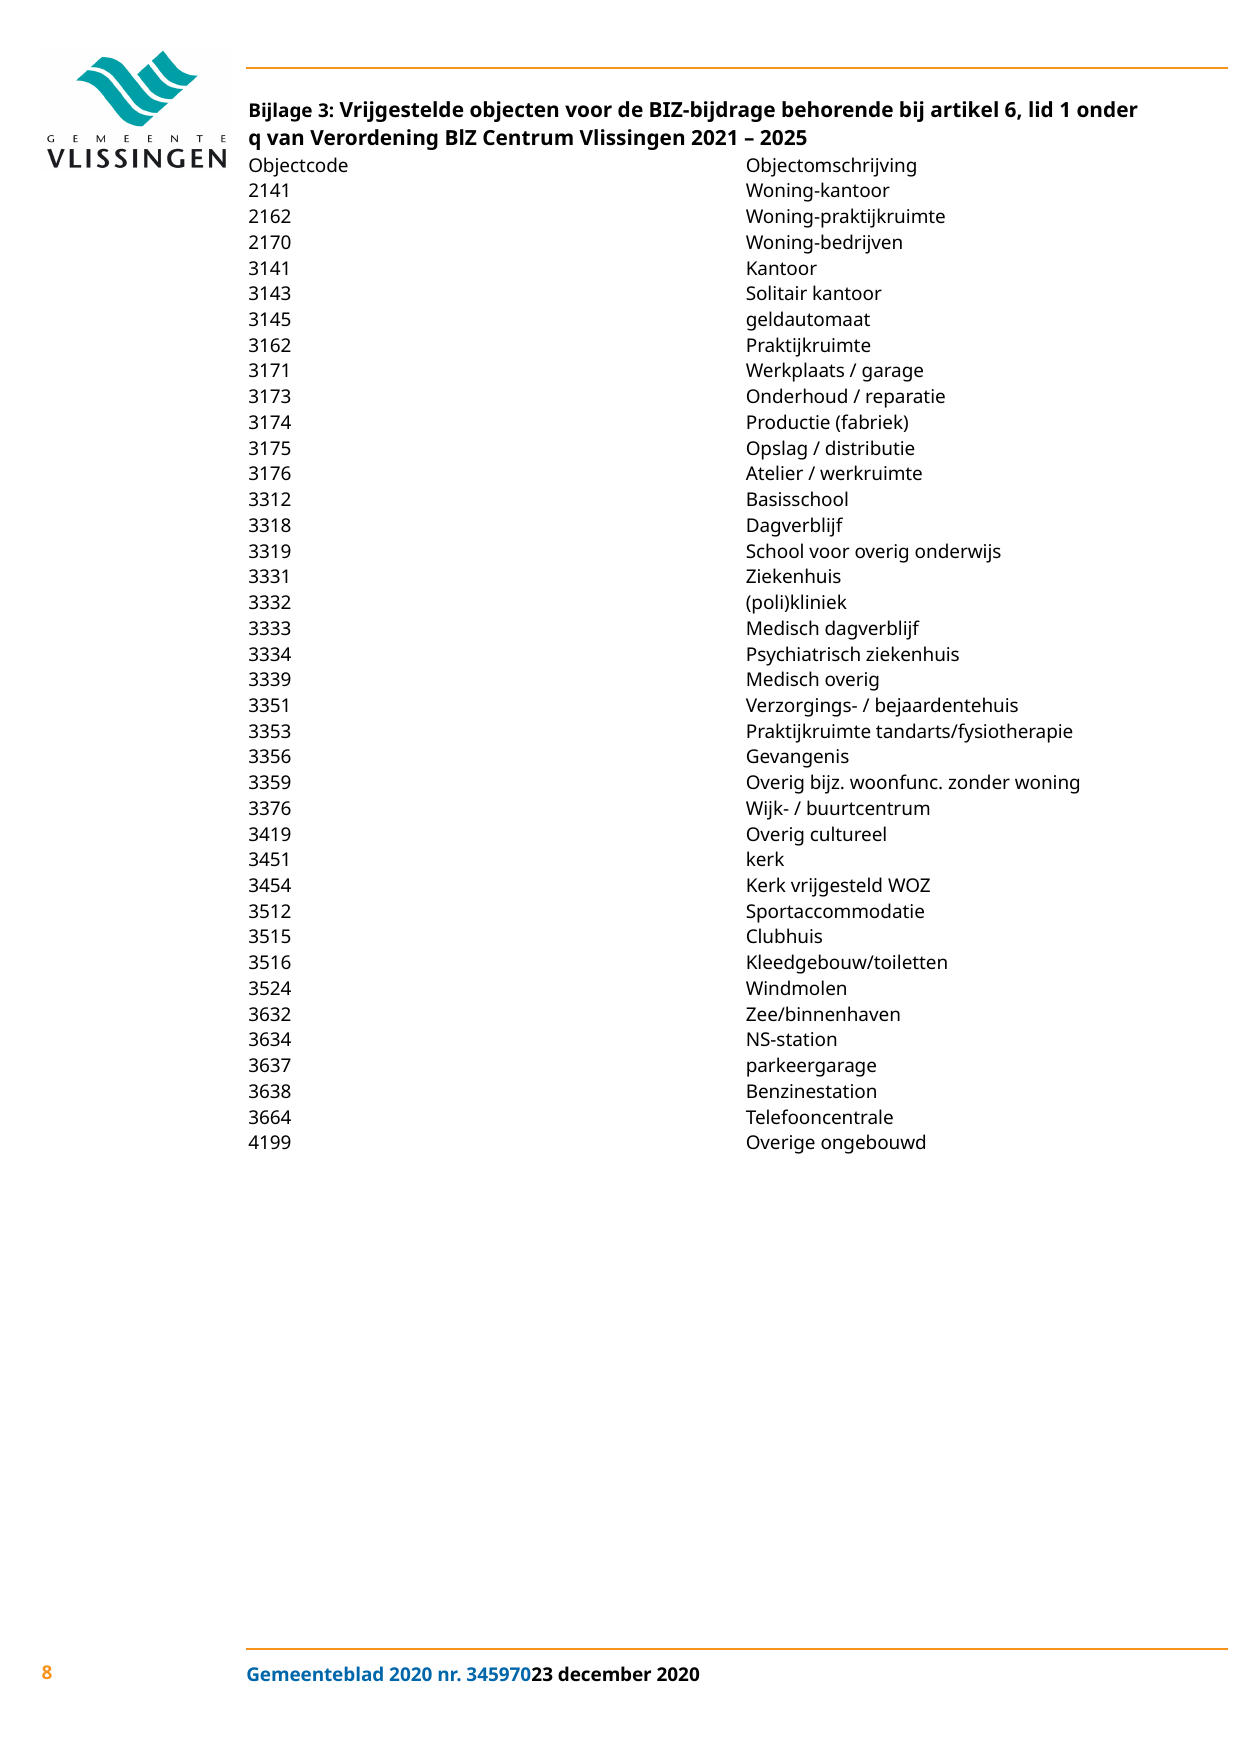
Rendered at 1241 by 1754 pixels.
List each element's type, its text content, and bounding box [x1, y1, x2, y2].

text Bijlage 3: Vrijgestelde objecten voor de BIZ-bijdrage behorende bij artikel 6, lid 1 onder q van Verordening BlZ Centrum Vlissingen 2021 – 2025 [248, 95, 1152, 152]
table_cell parkeergarage [746, 1053, 1152, 1078]
table_cell 3145 [248, 306, 746, 332]
table_cell 3637 [248, 1053, 746, 1078]
table_cell 3351 [248, 692, 746, 718]
table_cell 3634 [248, 1027, 746, 1052]
table_cell School voor overig onderwijs [746, 538, 1152, 563]
table_cell 2162 [248, 203, 746, 229]
table_cell Opslag / distributie [746, 435, 1152, 461]
table_cell Solitair kantoor [746, 281, 1152, 306]
table_cell 3173 [248, 384, 746, 409]
table_cell 3331 [248, 564, 746, 589]
table_cell Kantoor [746, 255, 1152, 281]
table_cell 3332 [248, 589, 746, 615]
table_cell 3333 [248, 615, 746, 641]
table_cell Benzinestation [746, 1078, 1152, 1104]
table_cell Telefooncentrale [746, 1104, 1152, 1129]
table_cell Woning-praktijkruimte [746, 203, 1152, 229]
table_header Objectcode [248, 152, 746, 178]
table_cell Kerk vrijgesteld WOZ [746, 872, 1152, 898]
table_cell 3638 [248, 1078, 746, 1104]
table_cell 3419 [248, 821, 746, 847]
table_cell 3334 [248, 641, 746, 666]
table_cell (poli)kliniek [746, 589, 1152, 615]
table_cell kerk [746, 847, 1152, 872]
table_cell 3171 [248, 358, 746, 383]
table_cell 3318 [248, 512, 746, 538]
table_cell Kleedgebouw/toiletten [746, 950, 1152, 975]
table_cell 2170 [248, 229, 746, 255]
table_cell Praktijkruimte [746, 332, 1152, 358]
table_cell Werkplaats / garage [746, 358, 1152, 383]
table_cell Ziekenhuis [746, 564, 1152, 589]
table_cell Windmolen [746, 975, 1152, 1001]
table_cell Praktijkruimte tandarts/fysiotherapie [746, 718, 1152, 744]
table_cell 3174 [248, 409, 746, 435]
table_cell Basisschool [746, 486, 1152, 512]
table_cell 3632 [248, 1001, 746, 1027]
table_cell geldautomaat [746, 306, 1152, 332]
table_cell 3359 [248, 769, 746, 795]
table_cell Atelier / werkruimte [746, 461, 1152, 486]
table_cell Woning-bedrijven [746, 229, 1152, 255]
table_cell 3141 [248, 255, 746, 281]
table_cell Woning-kantoor [746, 178, 1152, 203]
table_cell Sportaccommodatie [746, 898, 1152, 924]
table_cell Psychiatrisch ziekenhuis [746, 641, 1152, 666]
table_cell 3376 [248, 795, 746, 821]
table_header Objectomschrijving [746, 152, 1152, 178]
table_cell NS-station [746, 1027, 1152, 1052]
table_cell Wijk- / buurtcentrum [746, 795, 1152, 821]
table_cell 4199 [248, 1130, 746, 1155]
table_cell Dagverblijf [746, 512, 1152, 538]
table_cell 3162 [248, 332, 746, 358]
table_cell 3451 [248, 847, 746, 872]
table_cell 3664 [248, 1104, 746, 1129]
table_cell Onderhoud / reparatie [746, 384, 1152, 409]
table_cell 3512 [248, 898, 746, 924]
table_cell 3339 [248, 666, 746, 692]
table_cell 3319 [248, 538, 746, 563]
table_cell Productie (fabriek) [746, 409, 1152, 435]
table_cell Medisch overig [746, 666, 1152, 692]
table_cell Zee/binnenhaven [746, 1001, 1152, 1027]
table_cell 3176 [248, 461, 746, 486]
table_cell 3353 [248, 718, 746, 744]
table_cell 3356 [248, 744, 746, 769]
table_cell 2141 [248, 178, 746, 203]
table_cell Overig bijz. woonfunc. zonder woning [746, 769, 1152, 795]
table_cell 3175 [248, 435, 746, 461]
table_cell 3454 [248, 872, 746, 898]
table_cell Overige ongebouwd [746, 1130, 1152, 1155]
table_cell Clubhuis [746, 924, 1152, 949]
table_cell 3515 [248, 924, 746, 949]
table_cell Verzorgings- / bejaardentehuis [746, 692, 1152, 718]
table_cell 3143 [248, 281, 746, 306]
table_cell Medisch dagverblijf [746, 615, 1152, 641]
picture [41, 47, 231, 172]
table_cell Overig cultureel [746, 821, 1152, 847]
table_cell 3524 [248, 975, 746, 1001]
table_cell Gevangenis [746, 744, 1152, 769]
table_cell 3312 [248, 486, 746, 512]
table_cell 3516 [248, 950, 746, 975]
